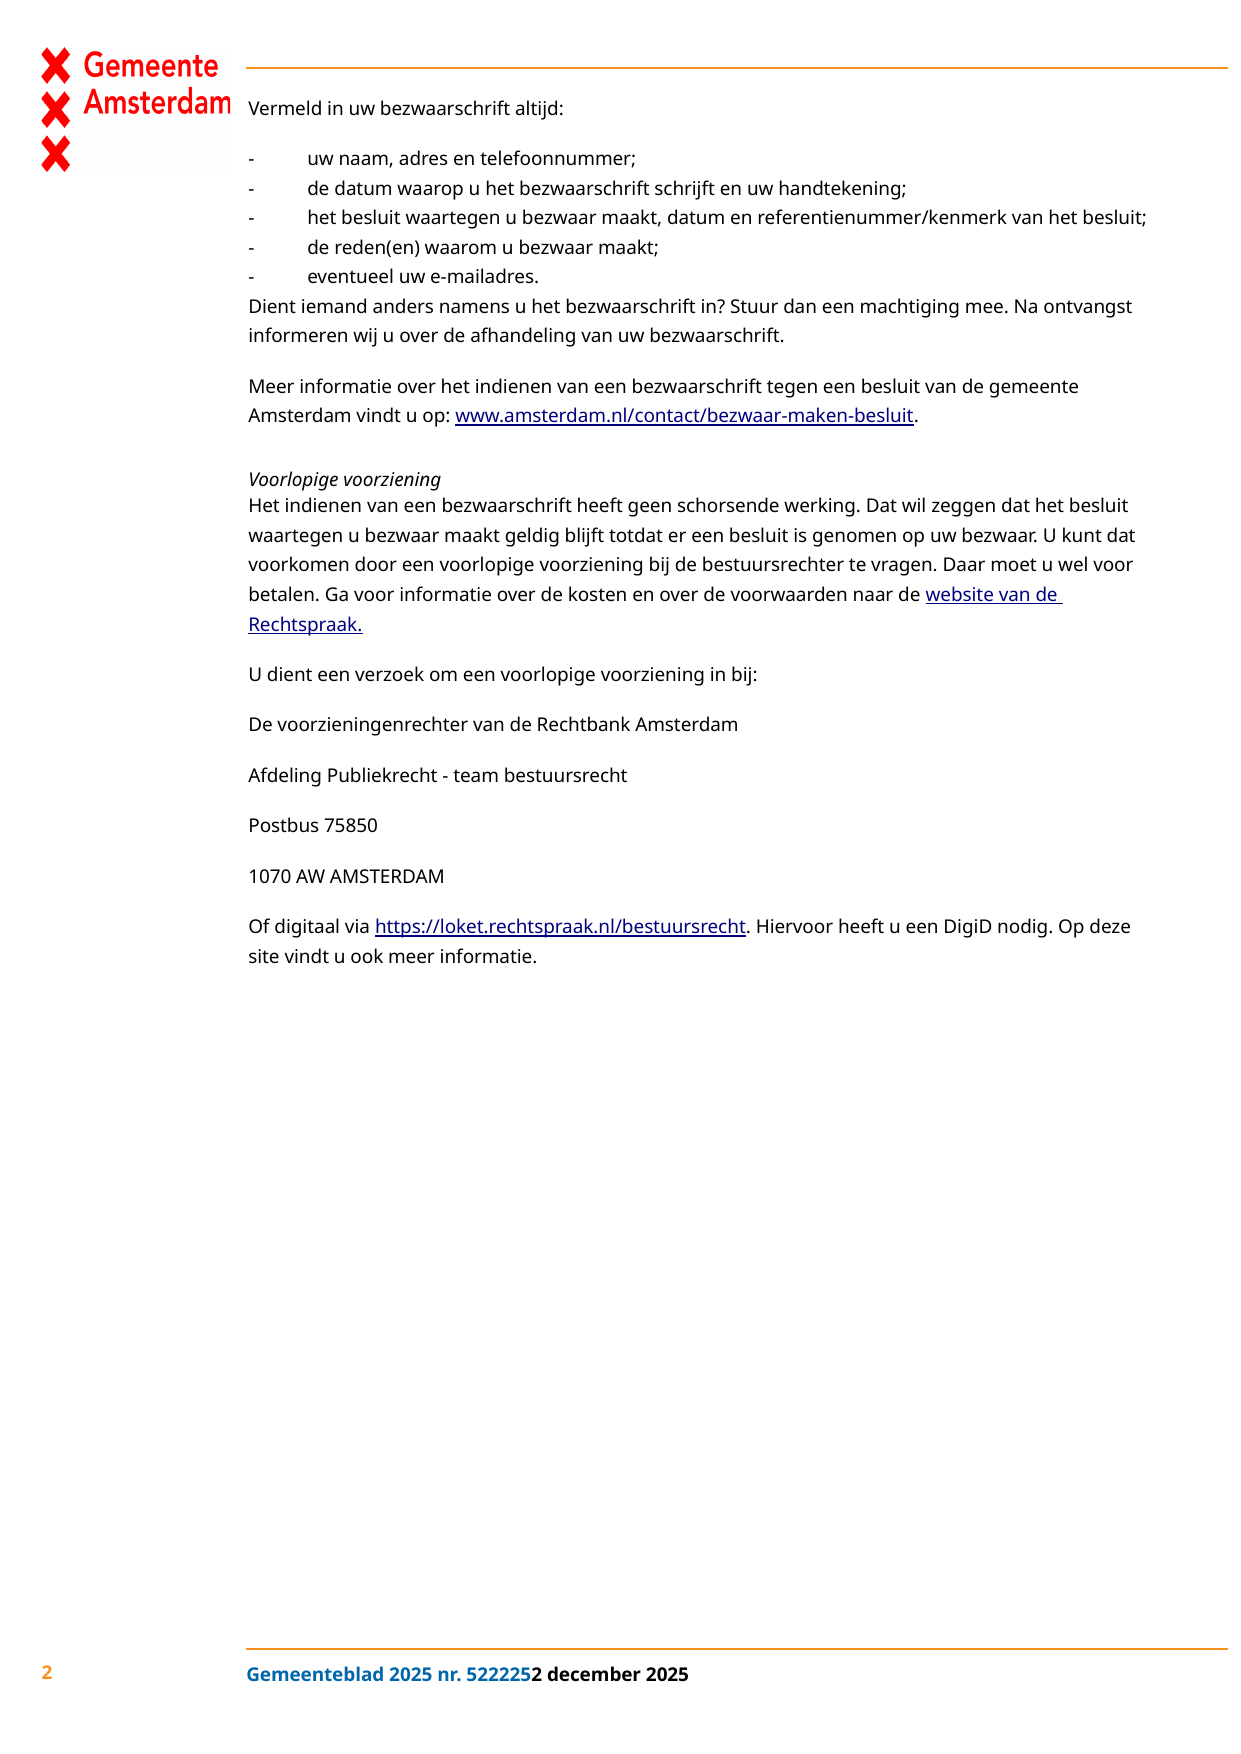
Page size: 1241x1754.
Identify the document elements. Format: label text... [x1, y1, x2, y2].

text Afdeling Publiekrecht - team bestuursrecht [248, 762, 1152, 788]
text Postbus 75850 [248, 812, 1152, 838]
list eventueel uw e-mailadres. [248, 263, 1152, 289]
list de datum waarop u het bezwaarschrift schrijft en uw handtekening; [248, 175, 1152, 201]
text De voorzieningenrechter van de Rechtbank Amsterdam [248, 712, 1152, 737]
text Vermeld in uw bezwaarschrift altijd: [248, 95, 1152, 121]
text Het indienen van een bezwaarschrift heeft geen schorsende werking. Dat wil zeggen dat het besluit waartegen u bezwaar maakt geldig blijft totdat er een besluit is genomen op uw bezwaar. U kunt dat voorkomen door een voorlopige voorziening bij de bestuursrechter te vragen. Daar moet u wel voor betalen. Ga voor informatie over de kosten en over de voorwaarden naar de website van de Rechtspraak. [248, 492, 1152, 636]
text 1070 AW AMSTERDAM [248, 863, 1152, 888]
text Voorlopige voorziening [248, 467, 1152, 492]
list het besluit waartegen u bezwaar maakt, datum en referentienummer/kenmerk van het besluit; [248, 204, 1152, 230]
list uw naam, adres en telefoonnummer; [248, 145, 1152, 171]
text Of digitaal via https://loket.rechtspraak.nl/bestuursrecht. Hiervoor heeft u een DigiD nodig. Op deze site vindt u ook meer informatie. [248, 913, 1152, 968]
text U dient een verzoek om een voorlopige voorziening in bij: [248, 661, 1152, 687]
list de reden(en) waarom u bezwaar maakt; [248, 234, 1152, 260]
picture [41, 47, 231, 172]
text Dient iemand anders namens u het bezwaarschrift in? Stuur dan een machtiging mee. Na ontvangst informeren wij u over de afhandeling van uw bezwaarschrift. [248, 293, 1152, 348]
text Meer informatie over het indienen van een bezwaarschrift tegen een besluit van de gemeente Amsterdam vindt u op: www.amsterdam.nl/contact/bezwaar-maken-besluit. [248, 373, 1152, 428]
